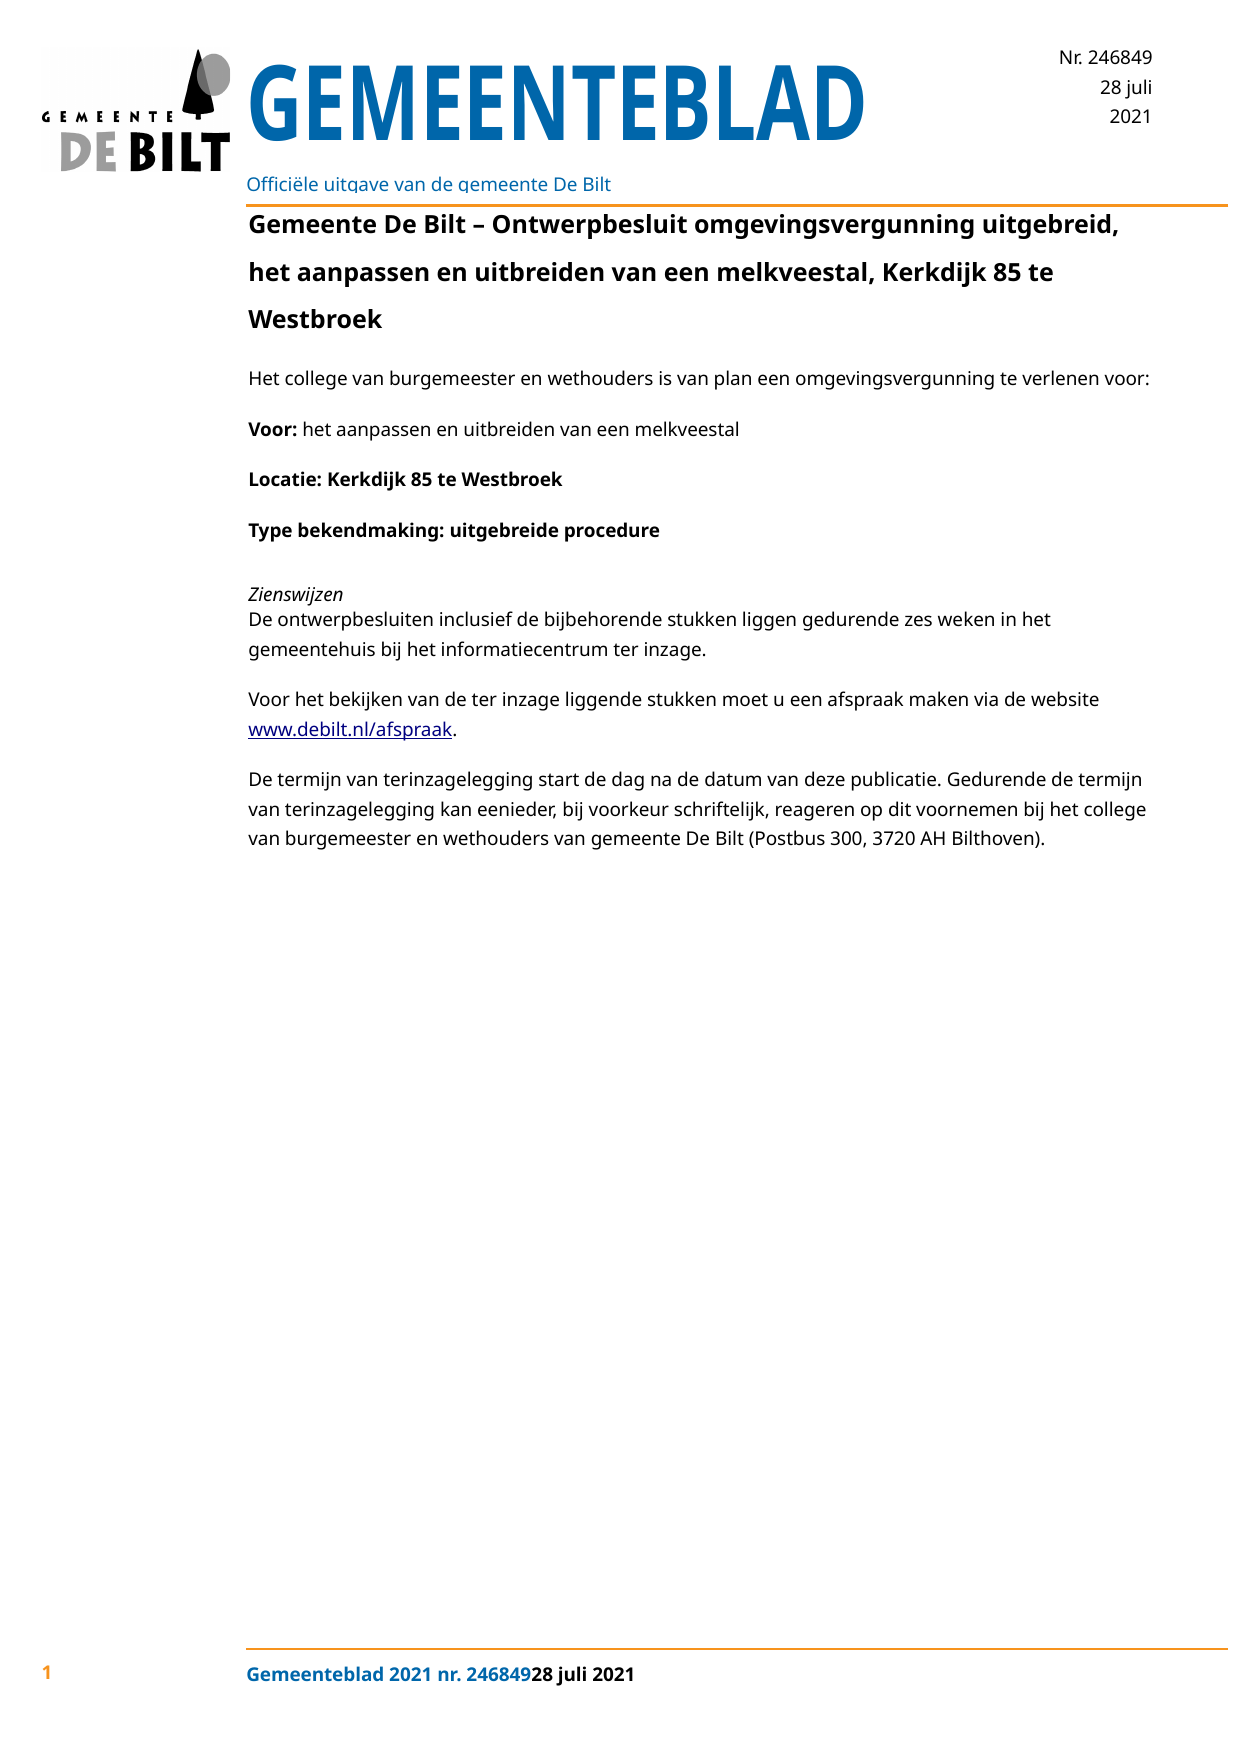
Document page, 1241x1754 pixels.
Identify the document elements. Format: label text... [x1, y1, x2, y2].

picture [41, 47, 231, 172]
text Het college van burgemeester en wethouders is van plan een omgevingsvergunning te verlenen voor: [248, 366, 1152, 391]
text De ontwerpbesluiten inclusief de bijbehorende stukken liggen gedurende zes weken in het gemeentehuis bij het informatiecentrum ter inzage. [248, 606, 1152, 662]
text Locatie: Kerkdijk 85 te Westbroek [248, 466, 1152, 492]
text Voor: het aanpassen en uitbreiden van een melkveestal [248, 416, 1152, 442]
text De termijn van terinzagelegging start de dag na de datum van deze publicatie. Gedurende de termijn van terinzagelegging kan eenieder, bij voorkeur schriftelijk, reageren op dit voornemen bij het college van burgemeester en wethouders van gemeente De Bilt (Postbus 300, 3720 AH Bilthoven). [248, 766, 1152, 851]
text Zienswijzen [248, 581, 1152, 606]
text Voor het bekijken van de ter inzage liggende stukken moet u een afspraak maken via de website www.debilt.nl/afspraak. [248, 686, 1152, 742]
text Gemeente De Bilt – Ontwerpbesluit omgevingsvergunning uitgebreid, het aanpassen en uitbreiden van een melkveestal, Kerkdijk 85 te Westbroek [248, 207, 1152, 336]
text Type bekendmaking: uitgebreide procedure [248, 517, 1152, 542]
